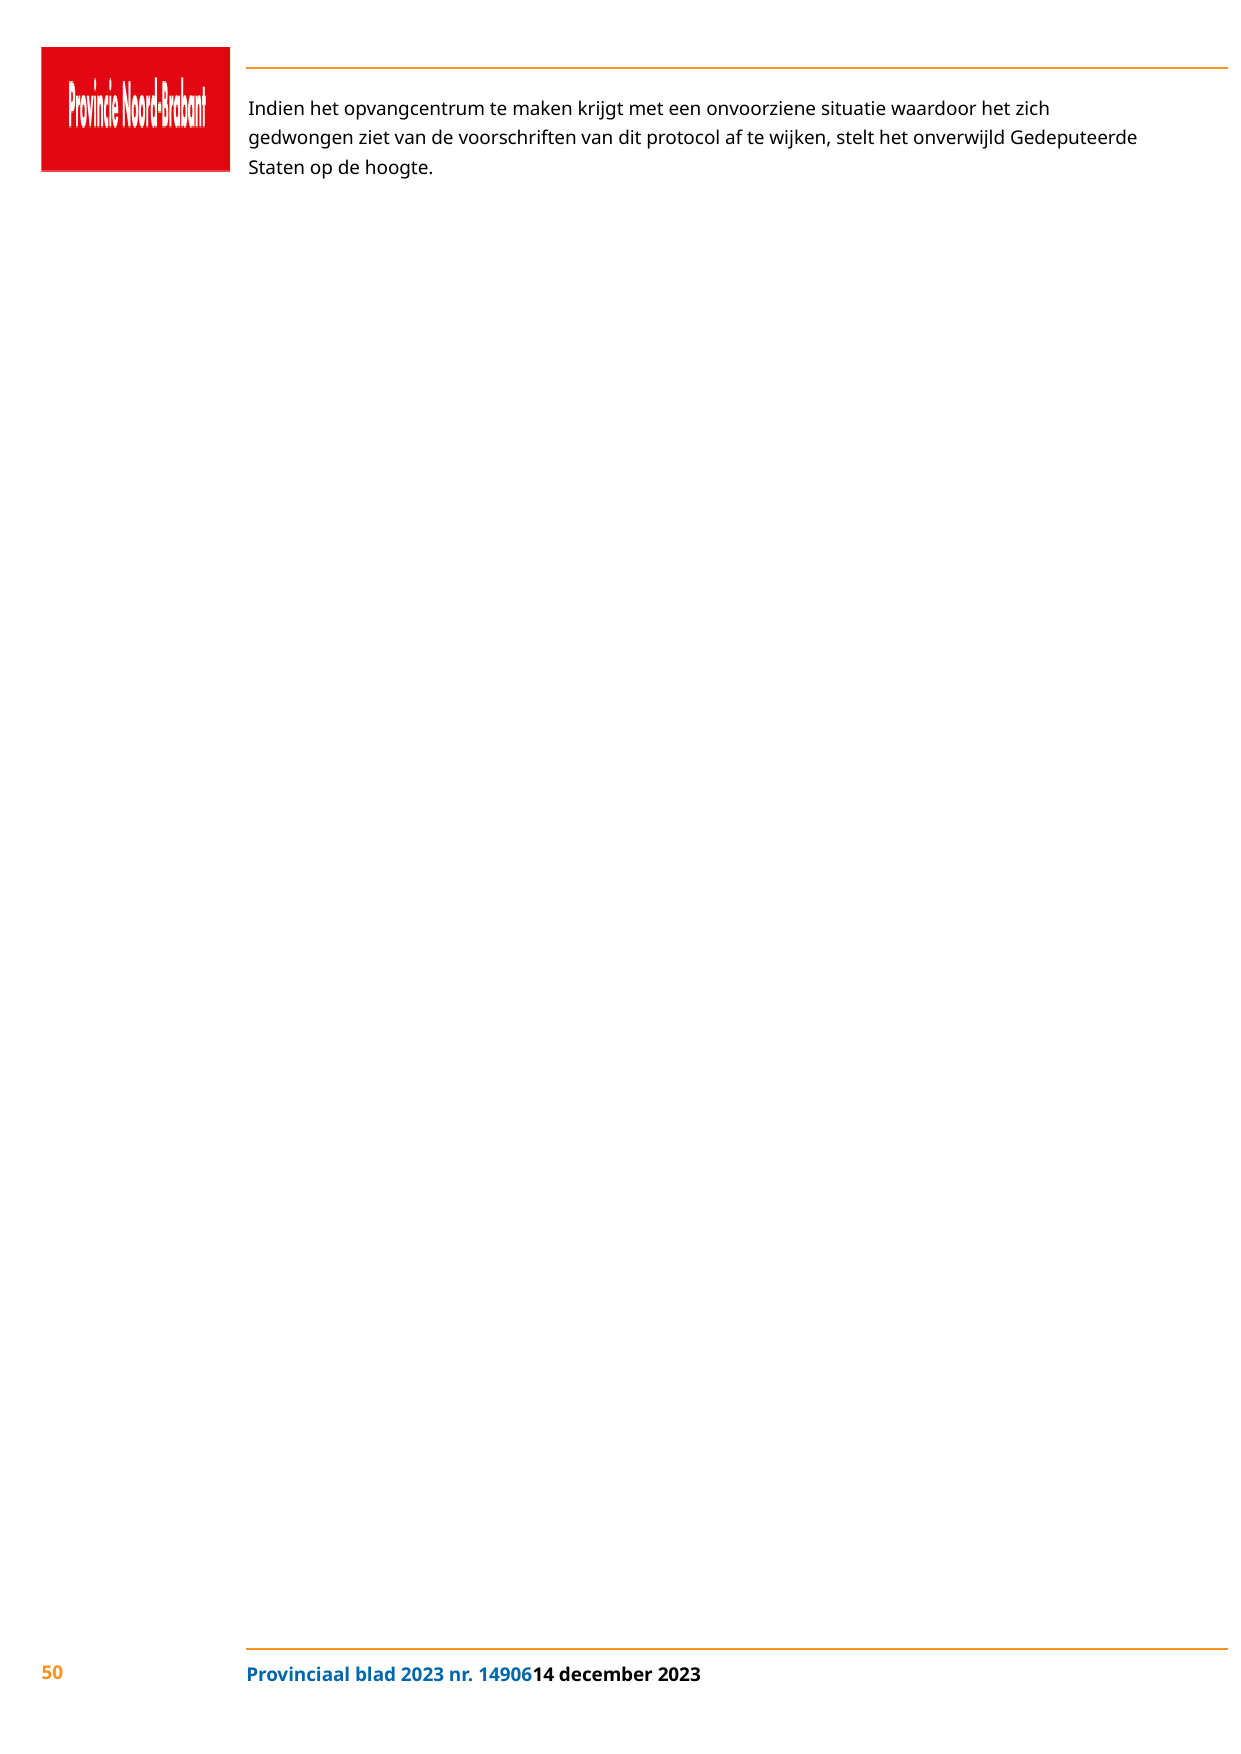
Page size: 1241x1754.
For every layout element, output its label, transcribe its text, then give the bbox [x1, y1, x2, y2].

text Indien het opvangcentrum te maken krijgt met een onvoorziene situatie waardoor het zich gedwongen ziet van de voorschriften van dit protocol af te wijken, stelt het onverwijld Gedeputeerde Staten op de hoogte. [248, 95, 1152, 180]
picture [41, 47, 231, 172]
